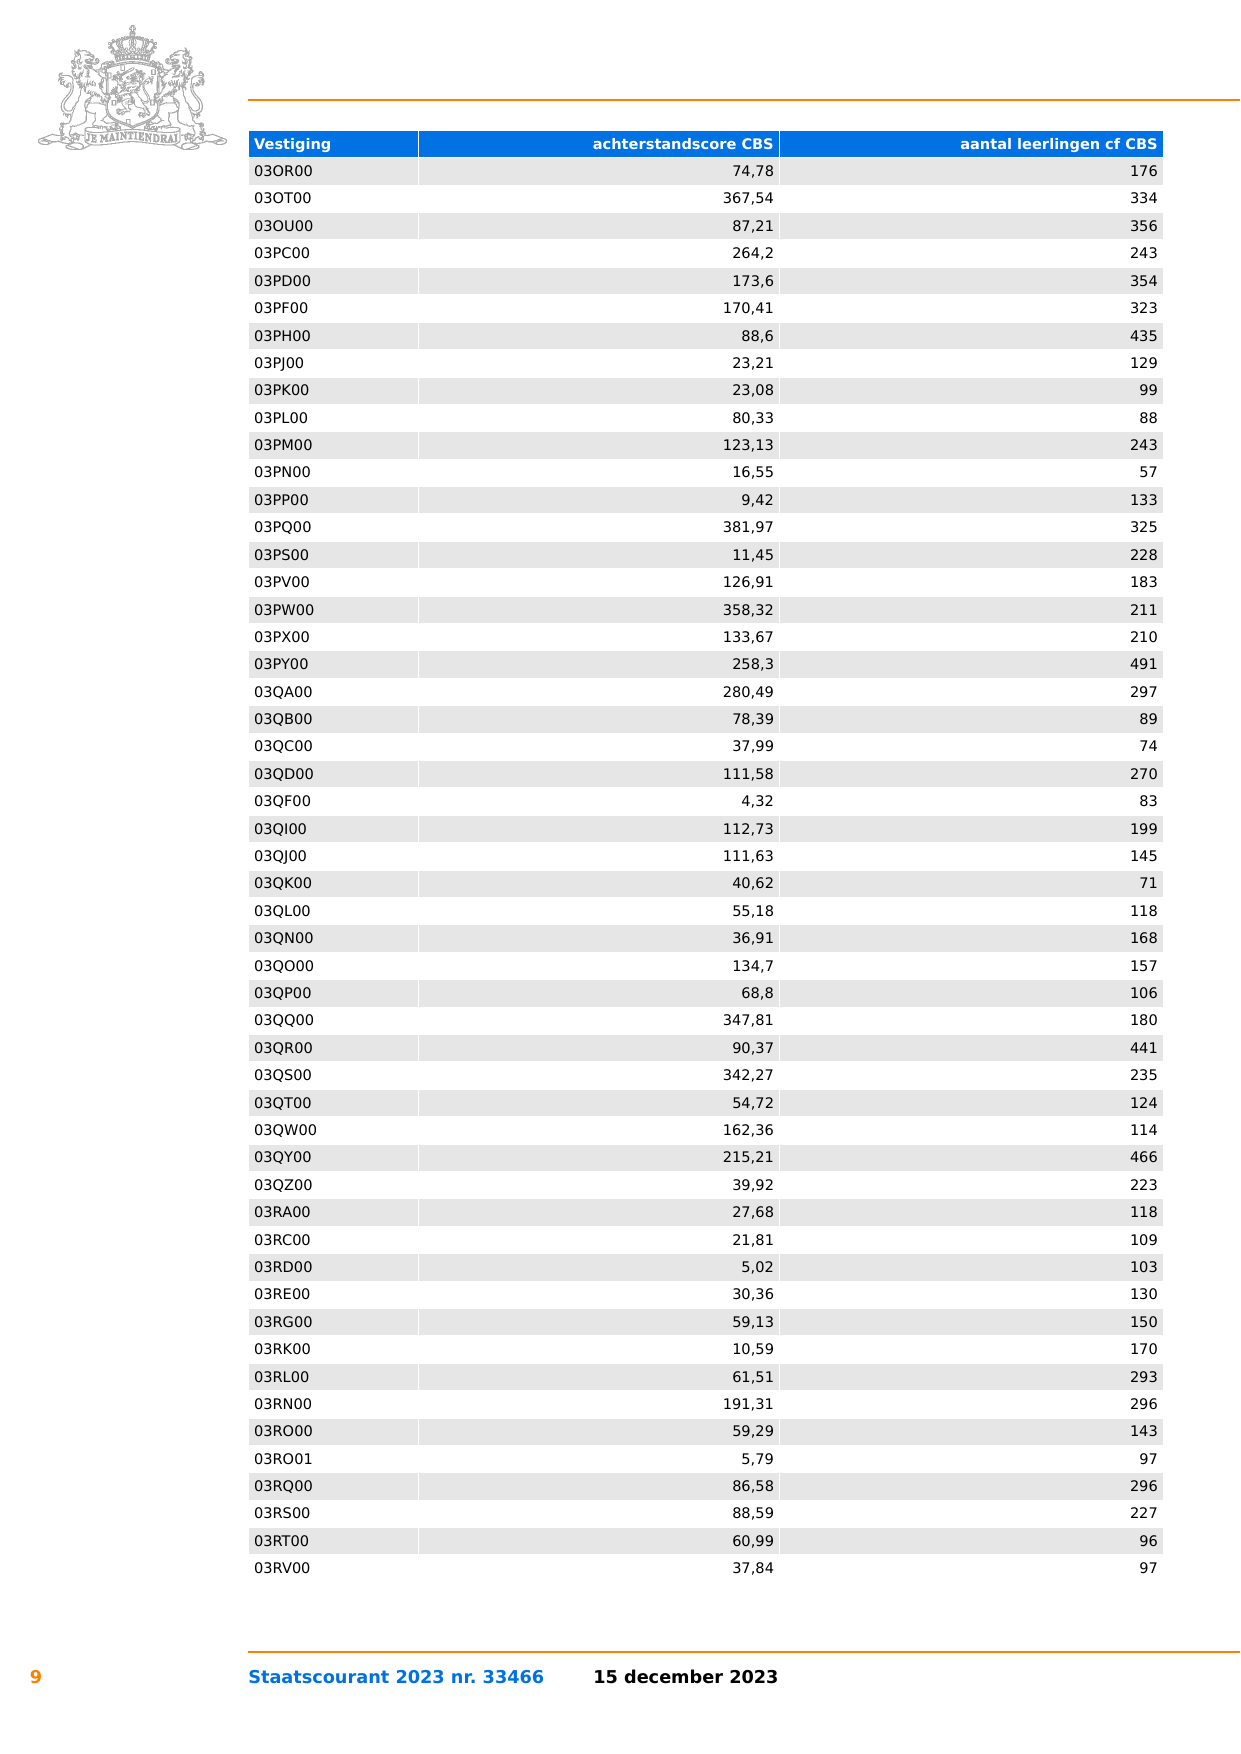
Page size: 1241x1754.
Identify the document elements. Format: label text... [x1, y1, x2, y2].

table_cell 03RQ00 [249, 1473, 418, 1500]
table_cell 354 [780, 268, 1163, 294]
table_cell 37,84 [419, 1556, 779, 1582]
table_cell 03PW00 [249, 597, 418, 623]
table_cell 129 [780, 350, 1163, 376]
table_cell 9,42 [419, 487, 779, 513]
table_cell 180 [780, 1008, 1163, 1034]
table_cell 03RO01 [249, 1446, 418, 1472]
table_cell 03OT00 [249, 186, 418, 212]
table_cell 347,81 [419, 1008, 779, 1034]
table_cell 111,58 [419, 761, 779, 787]
table_cell 133 [780, 487, 1163, 513]
table_cell 03PD00 [249, 268, 418, 294]
table_header aantal leerlingen cf CBS [780, 131, 1163, 157]
table_cell 176 [780, 158, 1163, 185]
table_cell 16,55 [419, 460, 779, 486]
table_cell 173,6 [419, 268, 779, 294]
table_cell 342,27 [419, 1063, 779, 1089]
table_cell 03QW00 [249, 1117, 418, 1143]
table_cell 435 [780, 323, 1163, 349]
table_cell 491 [780, 651, 1163, 678]
table_cell 86,58 [419, 1473, 779, 1500]
table_cell 03PH00 [249, 323, 418, 349]
table_cell 112,73 [419, 816, 779, 842]
table_cell 111,63 [419, 843, 779, 869]
table_cell 03QP00 [249, 980, 418, 1007]
table_cell 293 [780, 1364, 1163, 1390]
table_cell 118 [780, 1199, 1163, 1226]
table_cell 40,62 [419, 871, 779, 897]
table_cell 264,2 [419, 241, 779, 267]
table_header achterstandscore CBS [419, 131, 779, 157]
table_cell 03PV00 [249, 569, 418, 596]
table_cell 334 [780, 186, 1163, 212]
table_cell 210 [780, 624, 1163, 650]
table_cell 199 [780, 816, 1163, 842]
table_cell 126,91 [419, 569, 779, 596]
table_cell 03RD00 [249, 1254, 418, 1281]
table_cell 134,7 [419, 953, 779, 979]
table_cell 97 [780, 1556, 1163, 1582]
table_cell 89 [780, 706, 1163, 733]
table_cell 215,21 [419, 1145, 779, 1171]
table_cell 74 [780, 734, 1163, 760]
table_cell 88 [780, 405, 1163, 431]
table_cell 23,21 [419, 350, 779, 376]
table_cell 03QD00 [249, 761, 418, 787]
table_cell 03QO00 [249, 953, 418, 979]
table_cell 367,54 [419, 186, 779, 212]
table_cell 235 [780, 1063, 1163, 1089]
table_cell 80,33 [419, 405, 779, 431]
table_cell 170 [780, 1336, 1163, 1363]
table_cell 227 [780, 1501, 1163, 1527]
table_cell 03RC00 [249, 1227, 418, 1253]
table_cell 03OU00 [249, 213, 418, 239]
table_cell 150 [780, 1309, 1163, 1335]
table_cell 223 [780, 1172, 1163, 1198]
table_cell 03QR00 [249, 1035, 418, 1061]
table_cell 03PS00 [249, 542, 418, 568]
table_cell 55,18 [419, 898, 779, 924]
table_cell 68,8 [419, 980, 779, 1007]
table_cell 325 [780, 515, 1163, 541]
table_cell 297 [780, 679, 1163, 705]
table_cell 54,72 [419, 1090, 779, 1116]
table_cell 270 [780, 761, 1163, 787]
table_cell 03PY00 [249, 651, 418, 678]
table_cell 145 [780, 843, 1163, 869]
table_cell 78,39 [419, 706, 779, 733]
table_cell 103 [780, 1254, 1163, 1281]
table_cell 03PC00 [249, 241, 418, 267]
table_cell 118 [780, 898, 1163, 924]
table_cell 4,32 [419, 789, 779, 815]
table_cell 11,45 [419, 542, 779, 568]
table_cell 03PF00 [249, 295, 418, 322]
table_cell 23,08 [419, 378, 779, 404]
table_cell 157 [780, 953, 1163, 979]
table_cell 03QQ00 [249, 1008, 418, 1034]
table_cell 03RS00 [249, 1501, 418, 1527]
table_cell 358,32 [419, 597, 779, 623]
table_cell 10,59 [419, 1336, 779, 1363]
table_cell 03RG00 [249, 1309, 418, 1335]
table_cell 323 [780, 295, 1163, 322]
table_cell 30,36 [419, 1282, 779, 1308]
table_cell 123,13 [419, 432, 779, 459]
table_cell 191,31 [419, 1391, 779, 1417]
table_cell 21,81 [419, 1227, 779, 1253]
table_cell 03QZ00 [249, 1172, 418, 1198]
table_cell 59,29 [419, 1419, 779, 1445]
table_cell 280,49 [419, 679, 779, 705]
table_cell 03PM00 [249, 432, 418, 459]
table_cell 170,41 [419, 295, 779, 322]
table_cell 61,51 [419, 1364, 779, 1390]
table_cell 03QF00 [249, 789, 418, 815]
table_cell 60,99 [419, 1528, 779, 1554]
table_cell 03QN00 [249, 925, 418, 952]
table_cell 03RE00 [249, 1282, 418, 1308]
table_header Vestiging [249, 131, 418, 157]
table_cell 243 [780, 241, 1163, 267]
table_cell 99 [780, 378, 1163, 404]
table_cell 03PK00 [249, 378, 418, 404]
table_cell 168 [780, 925, 1163, 952]
table_cell 03PJ00 [249, 350, 418, 376]
table_cell 381,97 [419, 515, 779, 541]
table_cell 228 [780, 542, 1163, 568]
table_cell 03RN00 [249, 1391, 418, 1417]
table_cell 03PN00 [249, 460, 418, 486]
picture [38, 25, 227, 150]
table_cell 97 [780, 1446, 1163, 1472]
table_cell 87,21 [419, 213, 779, 239]
table_cell 03PQ00 [249, 515, 418, 541]
table_cell 296 [780, 1473, 1163, 1500]
table_cell 03QB00 [249, 706, 418, 733]
table_cell 71 [780, 871, 1163, 897]
table_cell 03QL00 [249, 898, 418, 924]
table_cell 03PP00 [249, 487, 418, 513]
table_cell 96 [780, 1528, 1163, 1554]
table_cell 124 [780, 1090, 1163, 1116]
table_cell 27,68 [419, 1199, 779, 1226]
table_cell 03RO00 [249, 1419, 418, 1445]
table_cell 356 [780, 213, 1163, 239]
table_cell 5,79 [419, 1446, 779, 1472]
table_cell 74,78 [419, 158, 779, 185]
table_cell 5,02 [419, 1254, 779, 1281]
table_cell 258,3 [419, 651, 779, 678]
table_cell 03RK00 [249, 1336, 418, 1363]
table_cell 90,37 [419, 1035, 779, 1061]
table_cell 183 [780, 569, 1163, 596]
table_cell 39,92 [419, 1172, 779, 1198]
table_cell 88,59 [419, 1501, 779, 1527]
table_cell 243 [780, 432, 1163, 459]
table_cell 133,67 [419, 624, 779, 650]
table_cell 03QA00 [249, 679, 418, 705]
table_cell 03QI00 [249, 816, 418, 842]
table_cell 03PL00 [249, 405, 418, 431]
table_cell 211 [780, 597, 1163, 623]
table_cell 88,6 [419, 323, 779, 349]
table_cell 106 [780, 980, 1163, 1007]
table_cell 441 [780, 1035, 1163, 1061]
table_cell 03RV00 [249, 1556, 418, 1582]
table_cell 03RT00 [249, 1528, 418, 1554]
table_cell 03QC00 [249, 734, 418, 760]
table_cell 114 [780, 1117, 1163, 1143]
table_cell 03RL00 [249, 1364, 418, 1390]
table_cell 37,99 [419, 734, 779, 760]
table_cell 59,13 [419, 1309, 779, 1335]
table_cell 03QT00 [249, 1090, 418, 1116]
table_cell 03RA00 [249, 1199, 418, 1226]
table_cell 36,91 [419, 925, 779, 952]
table_cell 03QY00 [249, 1145, 418, 1171]
table_cell 109 [780, 1227, 1163, 1253]
table_cell 83 [780, 789, 1163, 815]
table_cell 162,36 [419, 1117, 779, 1143]
table_cell 03OR00 [249, 158, 418, 185]
table_cell 296 [780, 1391, 1163, 1417]
table_cell 130 [780, 1282, 1163, 1308]
table_cell 466 [780, 1145, 1163, 1171]
table_cell 57 [780, 460, 1163, 486]
table_cell 03PX00 [249, 624, 418, 650]
table_cell 03QJ00 [249, 843, 418, 869]
table_cell 143 [780, 1419, 1163, 1445]
table_cell 03QK00 [249, 871, 418, 897]
table_cell 03QS00 [249, 1063, 418, 1089]
